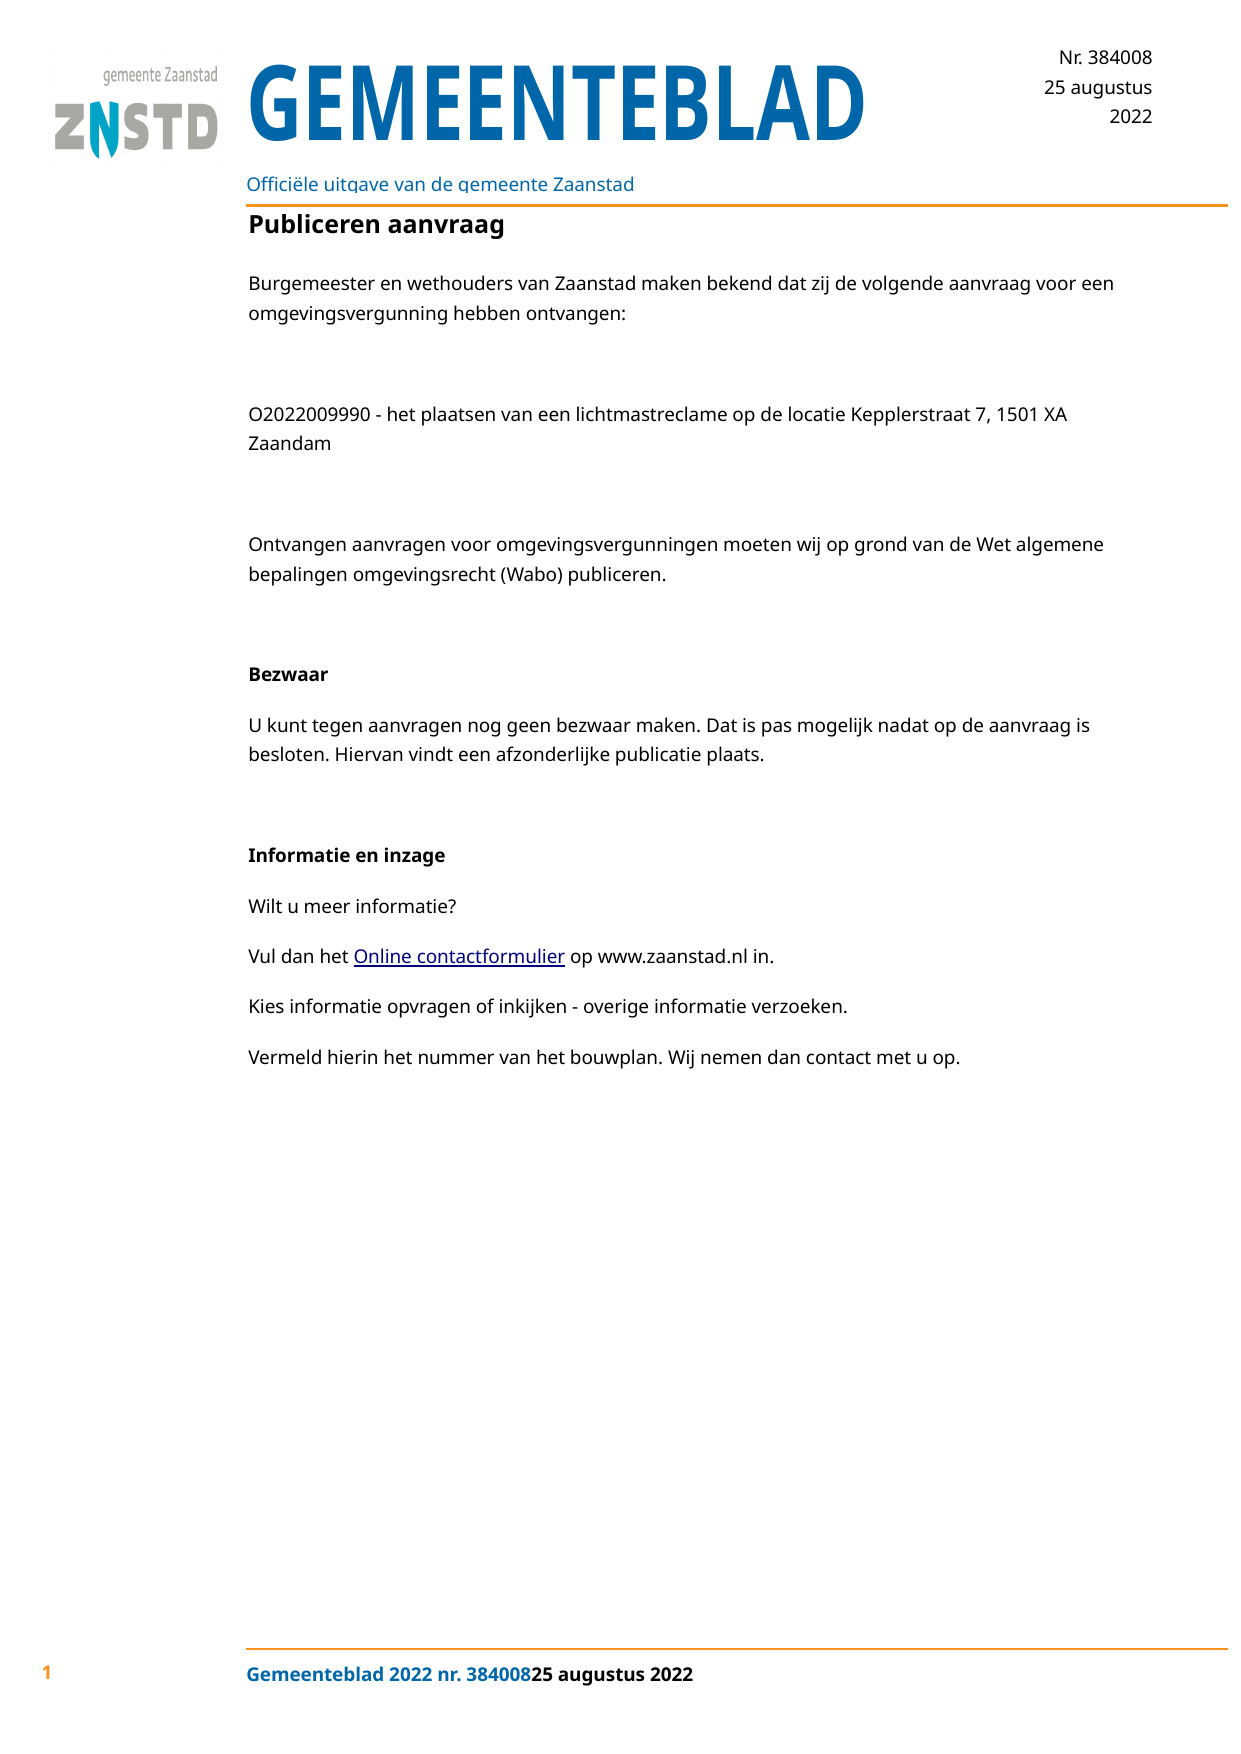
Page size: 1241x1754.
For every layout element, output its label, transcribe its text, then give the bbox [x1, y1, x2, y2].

text Ontvangen aanvragen voor omgevingsvergunningen moeten wij op grond van de Wet algemene bepalingen omgevingsrecht (Wabo) publiceren. [248, 531, 1152, 586]
text Kies informatie opvragen of inkijken - overige informatie verzoeken. [248, 994, 1152, 1019]
text O2022009990 - het plaatsen van een lichtmastreclame op de locatie Kepplerstraat 7, 1501 XA Zaandam [248, 401, 1152, 456]
text U kunt tegen aanvragen nog geen bezwaar maken. Dat is pas mogelijk nadat op de aanvraag is besloten. Hiervan vindt een afzonderlijke publicatie plaats. [248, 712, 1152, 767]
text Wilt u meer informatie? [248, 893, 1152, 918]
picture [41, 47, 231, 172]
text Bezwaar [248, 662, 1152, 687]
text Informatie en inzage [248, 842, 1152, 868]
text Burgemeester en wethouders van Zaanstad maken bekend dat zij de volgende aanvraag voor een omgevingsvergunning hebben ontvangen: [248, 270, 1152, 326]
text Publiceren aanvraag [248, 207, 1152, 241]
text Vul dan het Online contactformulier op www.zaanstad.nl in. [248, 943, 1152, 969]
text Vermeld hierin het nummer van het bouwplan. Wij nemen dan contact met u op. [248, 1044, 1152, 1070]
